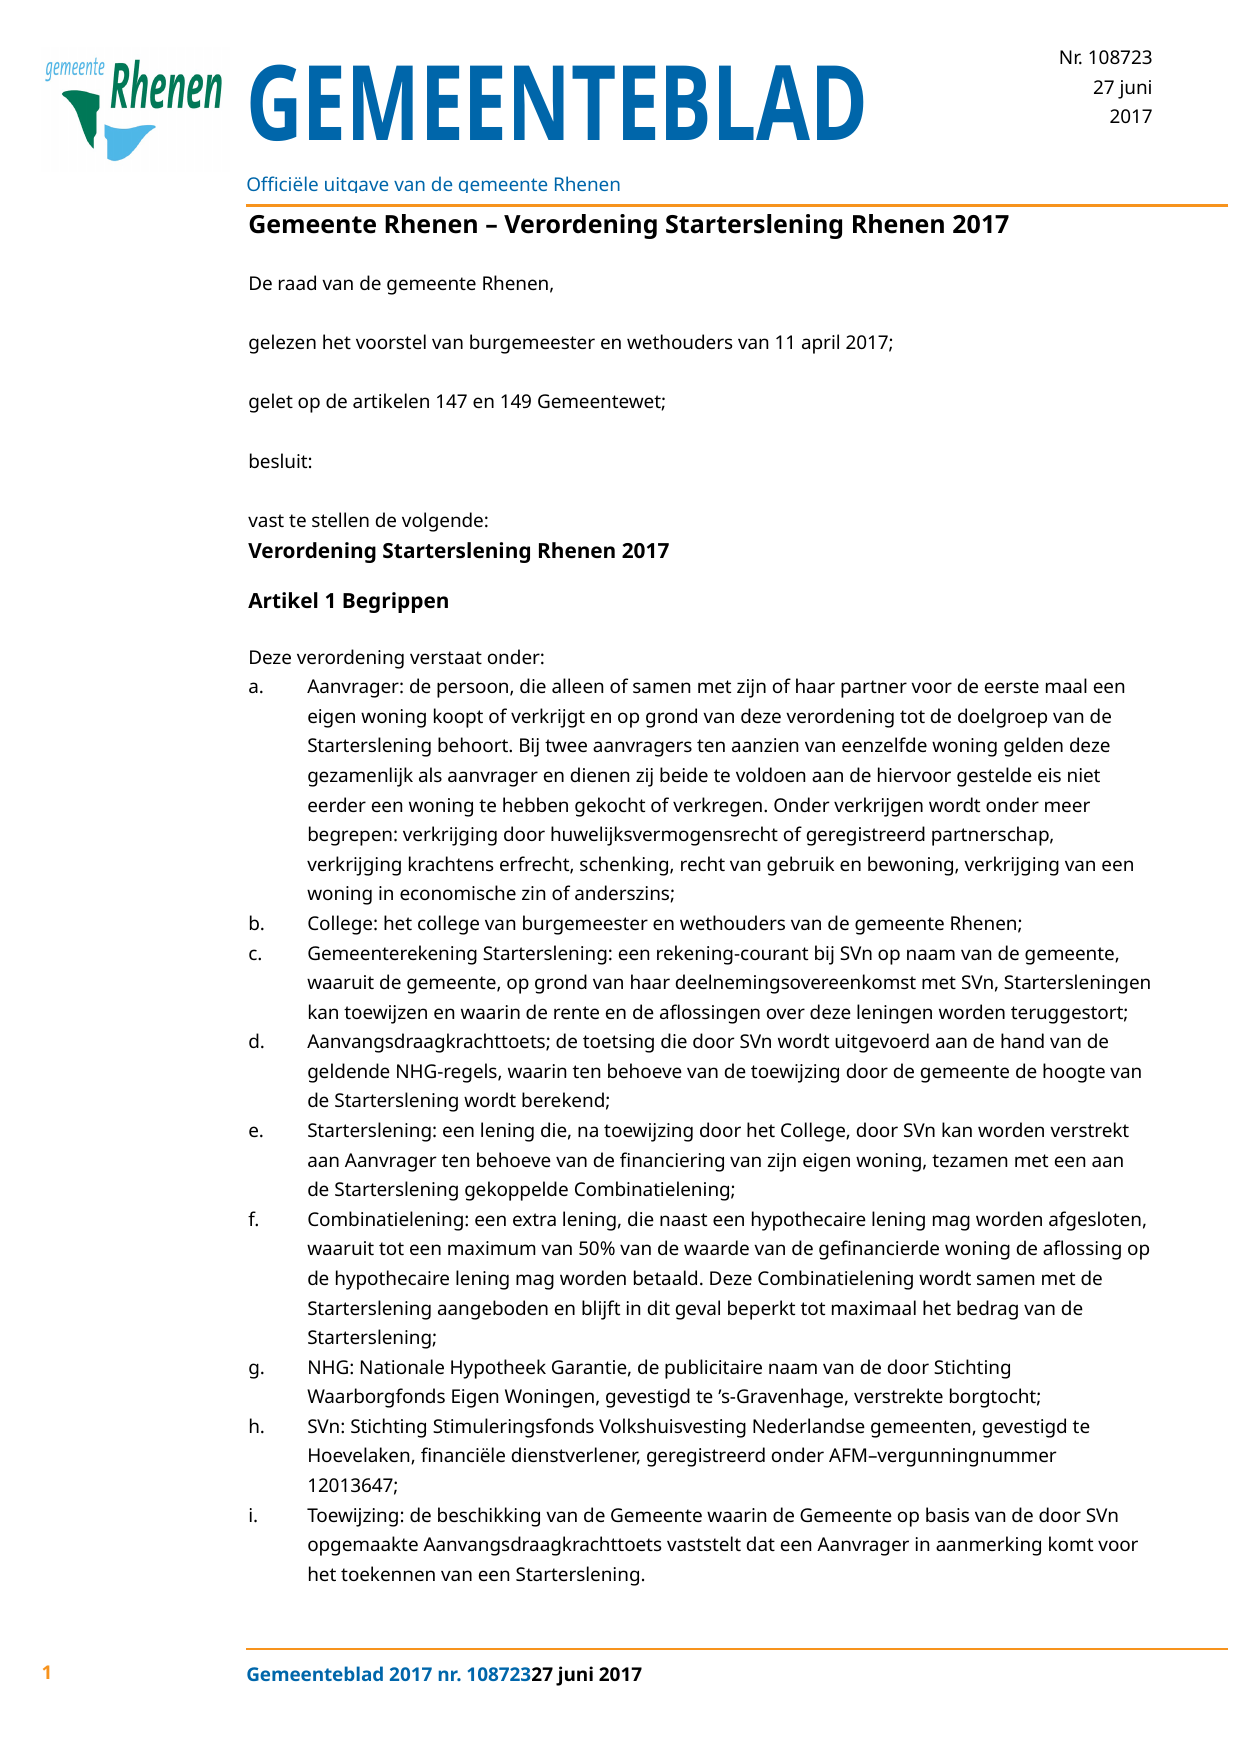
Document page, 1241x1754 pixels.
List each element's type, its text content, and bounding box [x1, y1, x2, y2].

text vast te stellen de volgende: [248, 507, 1152, 533]
list NHG: Nationale Hypotheek Garantie, de publicitaire naam van de door Stichting Waarborgfonds Eigen Woningen, gevestigd te ’s-Gravenhage, verstrekte borgtocht; [248, 1354, 1152, 1409]
text Verordening Starterslening Rhenen 2017 [248, 537, 1152, 565]
list Gemeenterekening Starterslening: een rekening-courant bij SVn op naam van de gemeente, waaruit de gemeente, op grond van haar deelnemingsovereenkomst met SVn, Startersleningen kan toewijzen en waarin de rente en de aflossingen over deze leningen worden teruggestort; [248, 940, 1152, 1024]
list Aanvrager: de persoon, die alleen of samen met zijn of haar partner voor de eerste maal een eigen woning koopt of verkrijgt en op grond van deze verordening tot de doelgroep van de Starterslening behoort. Bij twee aanvragers ten aanzien van eenzelfde woning gelden deze gezamenlijk als aanvrager en dienen zij beide te voldoen aan de hiervoor gestelde eis niet eerder een woning te hebben gekocht of verkregen. Onder verkrijgen wordt onder meer begrepen: verkrijging door huwelijksvermogensrecht of geregistreerd partnerschap, verkrijging krachtens erfrecht, schenking, recht van gebruik en bewoning, verkrijging van een woning in economische zin of anderszins; [248, 673, 1152, 906]
picture [41, 47, 231, 172]
list Combinatielening: een extra lening, die naast een hypothecaire lening mag worden afgesloten, waaruit tot een maximum van 50% van de waarde van de gefinancierde woning de aflossing op de hypothecaire lening mag worden betaald. Deze Combinatielening wordt samen met de Starterslening aangeboden en blijft in dit geval beperkt tot maximaal het bedrag van de Starterslening; [248, 1206, 1152, 1350]
text gelet op de artikelen 147 en 149 Gemeentewet; [248, 389, 1152, 414]
list College: het college van burgemeester en wethouders van de gemeente Rhenen; [248, 910, 1152, 936]
list Aanvangsdraagkrachttoets; de toetsing die door SVn wordt uitgevoerd aan de hand van de geldende NHG-regels, waarin ten behoeve van de toewijzing door de gemeente de hoogte van de Starterslening wordt berekend; [248, 1028, 1152, 1113]
text gelezen het voorstel van burgemeester en wethouders van 11 april 2017; [248, 329, 1152, 355]
text Gemeente Rhenen – Verordening Starterslening Rhenen 2017 [248, 207, 1152, 241]
text De raad van de gemeente Rhenen, [248, 270, 1152, 296]
text Artikel 1 Begrippen [248, 586, 1152, 614]
text Deze verordening verstaat onder: [248, 644, 1152, 669]
list Toewijzing: de beschikking van de Gemeente waarin de Gemeente op basis van de door SVn opgemaakte Aanvangsdraagkrachttoets vaststelt dat een Aanvrager in aanmerking komt voor het toekennen van een Starterslening. [248, 1502, 1152, 1587]
list Starterslening: een lening die, na toewijzing door het College, door SVn kan worden verstrekt aan Aanvrager ten behoeve van de financiering van zijn eigen woning, tezamen met een aan de Starterslening gekoppelde Combinatielening; [248, 1117, 1152, 1202]
list SVn: Stichting Stimuleringsfonds Volkshuisvesting Nederlandse gemeenten, gevestigd te Hoevelaken, financiële dienstverlener, geregistreerd onder AFM–vergunningnummer 12013647; [248, 1413, 1152, 1498]
text besluit: [248, 448, 1152, 473]
